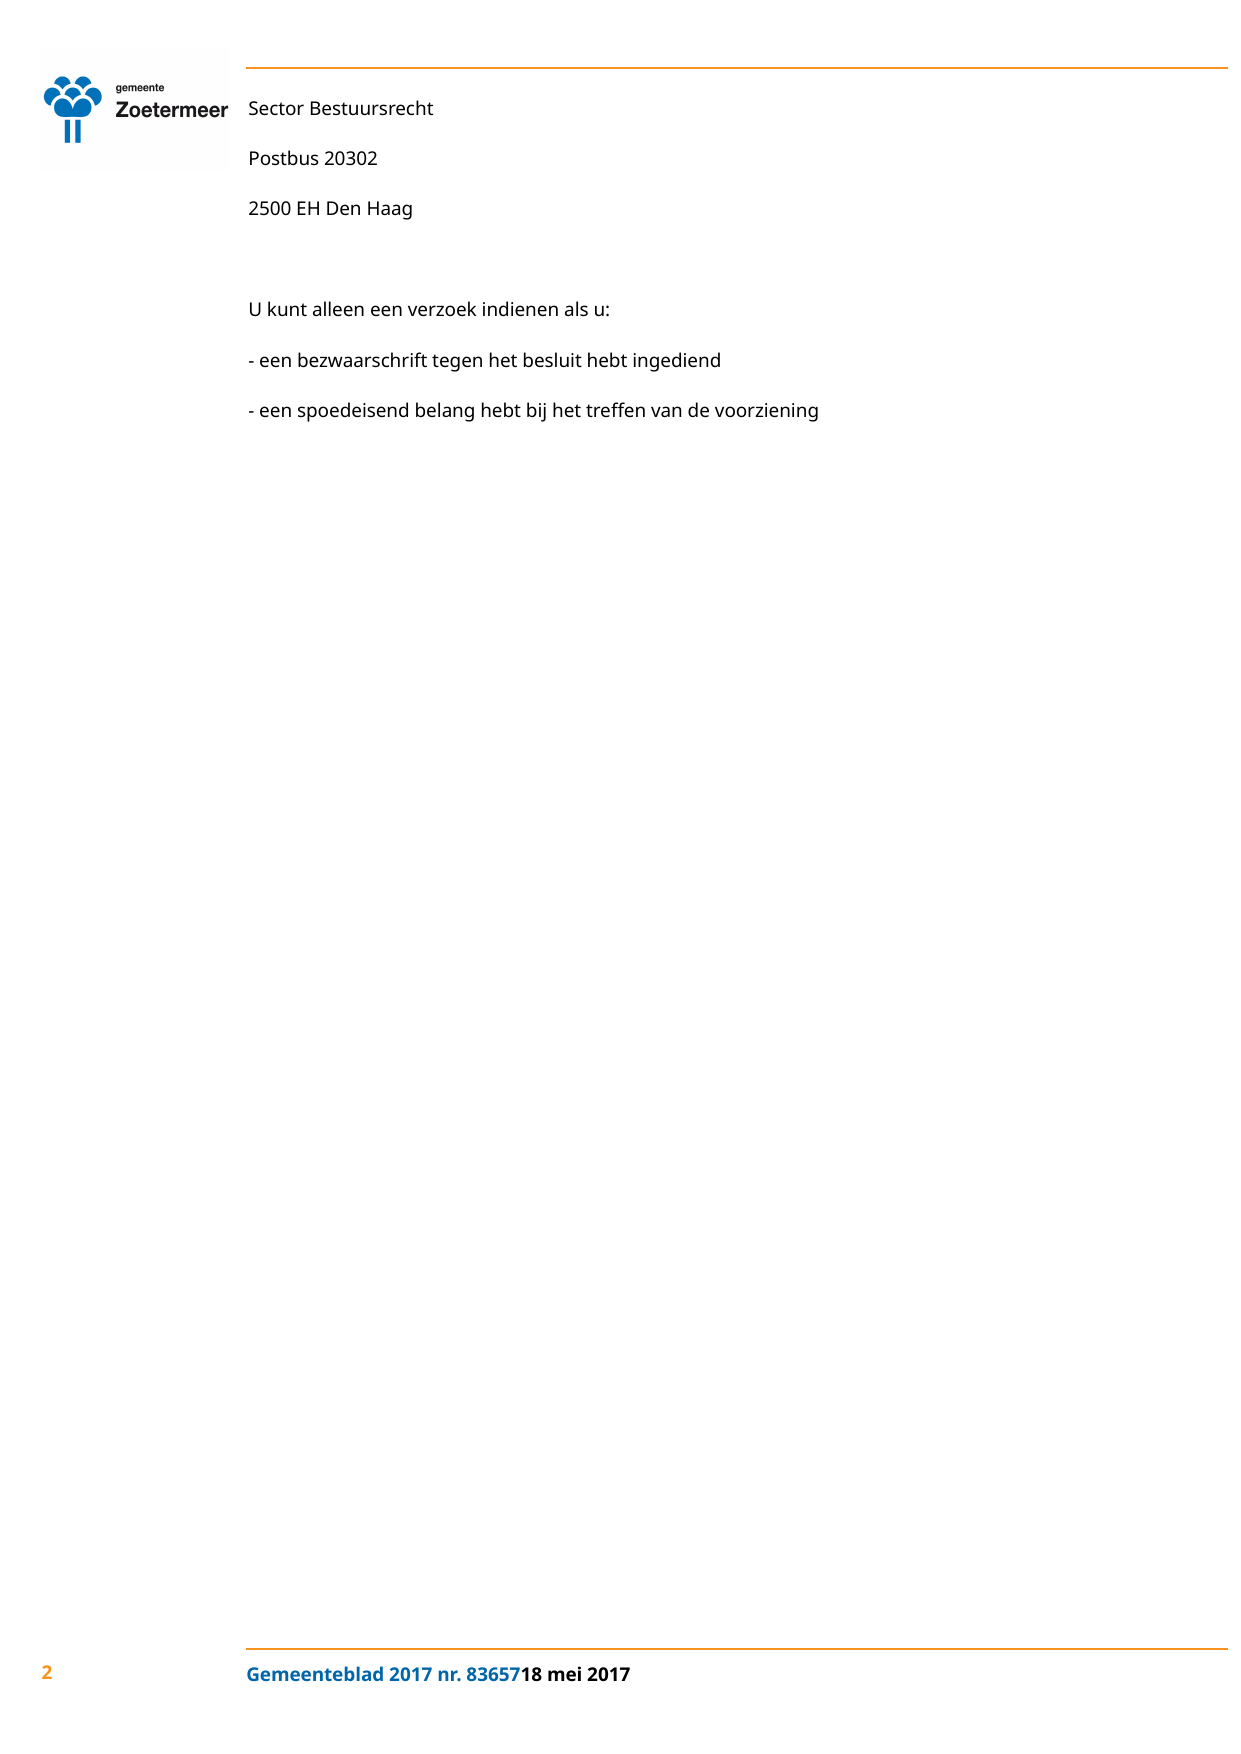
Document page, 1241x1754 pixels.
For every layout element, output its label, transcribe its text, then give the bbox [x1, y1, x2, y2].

text U kunt alleen een verzoek indienen als u: [248, 296, 1152, 322]
text - een bezwaarschrift tegen het besluit hebt ingediend [248, 347, 1152, 373]
text Postbus 20302 [248, 145, 1152, 171]
text Sector Bestuursrecht [248, 95, 1152, 121]
text 2500 EH Den Haag [248, 196, 1152, 221]
text - een spoedeisend belang hebt bij het treffen van de voorziening [248, 397, 1152, 423]
picture [41, 47, 231, 172]
